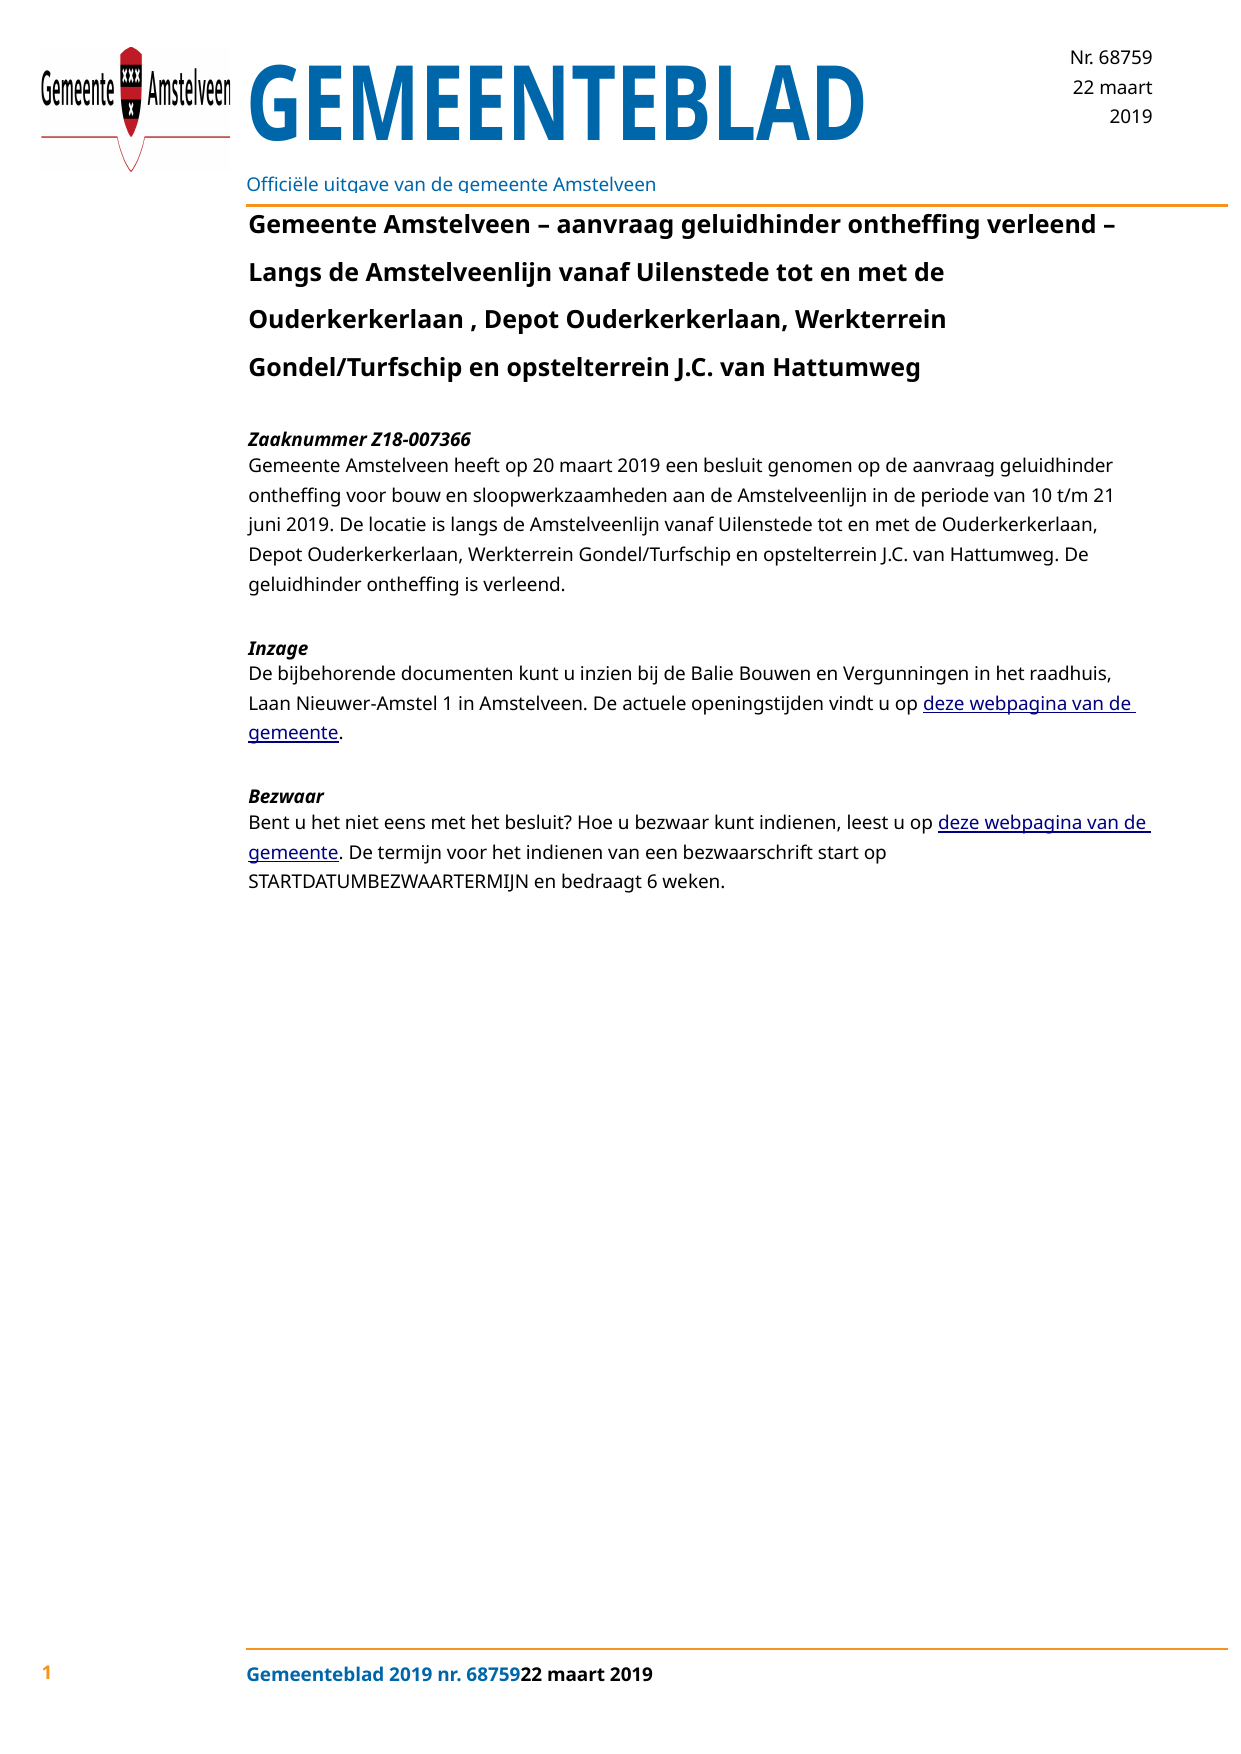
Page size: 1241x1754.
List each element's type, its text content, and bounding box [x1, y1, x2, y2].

text Bezwaar [248, 783, 1152, 809]
text Bent u het niet eens met het besluit? Hoe u bezwaar kunt indienen, leest u op deze webpagina van de gemeente. De termijn voor het indienen van een bezwaarschrift start op STARTDATUMBEZWAARTERMIJN en bedraagt 6 weken. [248, 809, 1152, 894]
text Inzage [248, 635, 1152, 660]
text De bijbehorende documenten kunt u inzien bij de Balie Bouwen en Vergunningen in het raadhuis, Laan Nieuwer-Amstel 1 in Amstelveen. De actuele openingstijden vindt u op deze webpagina van de gemeente. [248, 660, 1152, 745]
text Gemeente Amstelveen – aanvraag geluidhinder ontheffing verleend – Langs de Amstelveenlijn vanaf Uilenstede tot en met de Ouderkerkerlaan , Depot Ouderkerkerlaan, Werkterrein Gondel/Turfschip en opstelterrein J.C. van Hattumweg [248, 207, 1152, 384]
picture [41, 47, 231, 172]
text Zaaknummer Z18-007366 [248, 427, 1152, 452]
text Gemeente Amstelveen heeft op 20 maart 2019 een besluit genomen op de aanvraag geluidhinder ontheffing voor bouw en sloopwerkzaamheden aan de Amstelveenlijn in de periode van 10 t/m 21 juni 2019. De locatie is langs de Amstelveenlijn vanaf Uilenstede tot en met de Ouderkerkerlaan, Depot Ouderkerkerlaan, Werkterrein Gondel/Turfschip en opstelterrein J.C. van Hattumweg. De geluidhinder ontheffing is verleend. [248, 452, 1152, 596]
